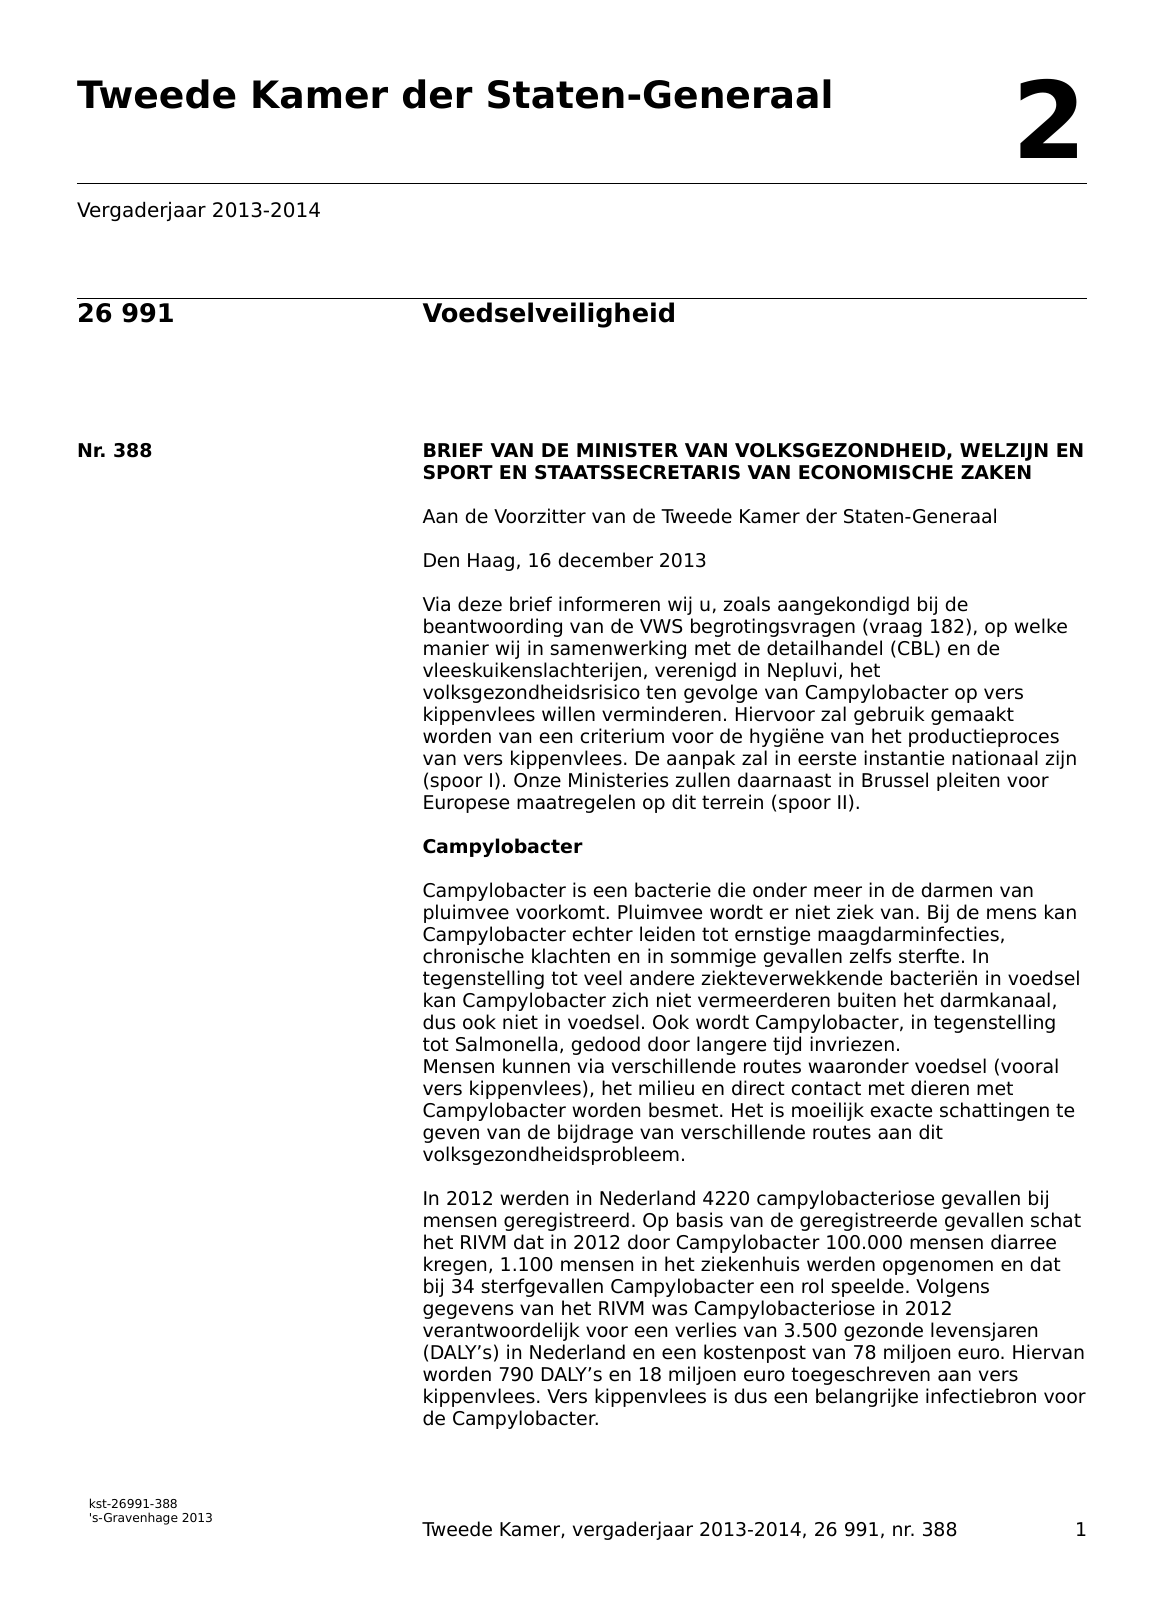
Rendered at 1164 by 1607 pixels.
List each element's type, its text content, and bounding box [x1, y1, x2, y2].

text 's-Gravenhage 2013 [88, 1511, 323, 1525]
subtitle Nr. 388 BRIEF VAN DE MINISTER VAN VOLKSGEZONDHEID, WELZIJN EN SPORT EN STAATSSECRETARIS VAN ECONOMISCHE ZAKEN [77, 440, 1087, 484]
text Via deze brief informeren wij u, zoals aangekondigd bij de beantwoording van de VWS begrotingsvragen (vraag 182), op welke manier wij in samenwerking met de detailhandel (CBL) en de vleeskuikenslachterijen, verenigd in Nepluvi, het volksgezondheidsrisico ten gevolge van Campylobacter op vers kippenvlees willen verminderen. Hiervoor zal gebruik gemaakt worden van een criterium voor de hygiëne van het productieproces van vers kippenvlees. De aanpak zal in eerste instantie nationaal zijn (spoor I). Onze Ministeries zullen daarnaast in Brussel pleiten voor Europese maatregelen op dit terrein (spoor II). [422, 594, 1087, 814]
text kst-26991-388 [88, 1497, 323, 1511]
subtitle Campylobacter [422, 836, 1087, 858]
table_header 2 [886, 59, 1087, 183]
table_header Tweede Kamer der Staten-Generaal [77, 59, 886, 183]
table_cell Vergaderjaar 2013-2014 [77, 184, 1087, 298]
text Aan de Voorzitter van de Tweede Kamer der Staten-Generaal [422, 506, 1087, 528]
subtitle 26 991 Voedselveiligheid [77, 299, 1087, 329]
text Den Haag, 16 december 2013 [422, 550, 1087, 572]
text In 2012 werden in Nederland 4220 campylobacteriose gevallen bij mensen geregistreerd. Op basis van de geregistreerde gevallen schat het RIVM dat in 2012 door Campylobacter 100.000 mensen diarree kregen, 1.100 mensen in het ziekenhuis werden opgenomen en dat bij 34 sterfgevallen Campylobacter een rol speelde. Volgens gegevens van het RIVM was Campylobacteriose in 2012 verantwoordelijk voor een verlies van 3.500 gezonde levensjaren (DALY’s) in Nederland en een kostenpost van 78 miljoen euro. Hiervan worden 790 DALY’s en 18 miljoen euro toegeschreven aan vers kippenvlees. Vers kippenvlees is dus een belangrijke infectiebron voor de Campylobacter. [422, 1188, 1087, 1430]
text Mensen kunnen via verschillende routes waaronder voedsel (vooral vers kippenvlees), het milieu en direct contact met dieren met Campylobacter worden besmet. Het is moeilijk exacte schattingen te geven van de bijdrage van verschillende routes aan dit volksgezondheidsprobleem. [422, 1056, 1087, 1166]
text Campylobacter is een bacterie die onder meer in de darmen van pluimvee voorkomt. Pluimvee wordt er niet ziek van. Bij de mens kan Campylobacter echter leiden tot ernstige maagdarminfecties, chronische klachten en in sommige gevallen zelfs sterfte. In tegenstelling tot veel andere ziekteverwekkende bacteriën in voedsel kan Campylobacter zich niet vermeerderen buiten het darmkanaal, dus ook niet in voedsel. Ook wordt Campylobacter, in tegenstelling tot Salmonella, gedood door langere tijd invriezen. [422, 880, 1087, 1056]
